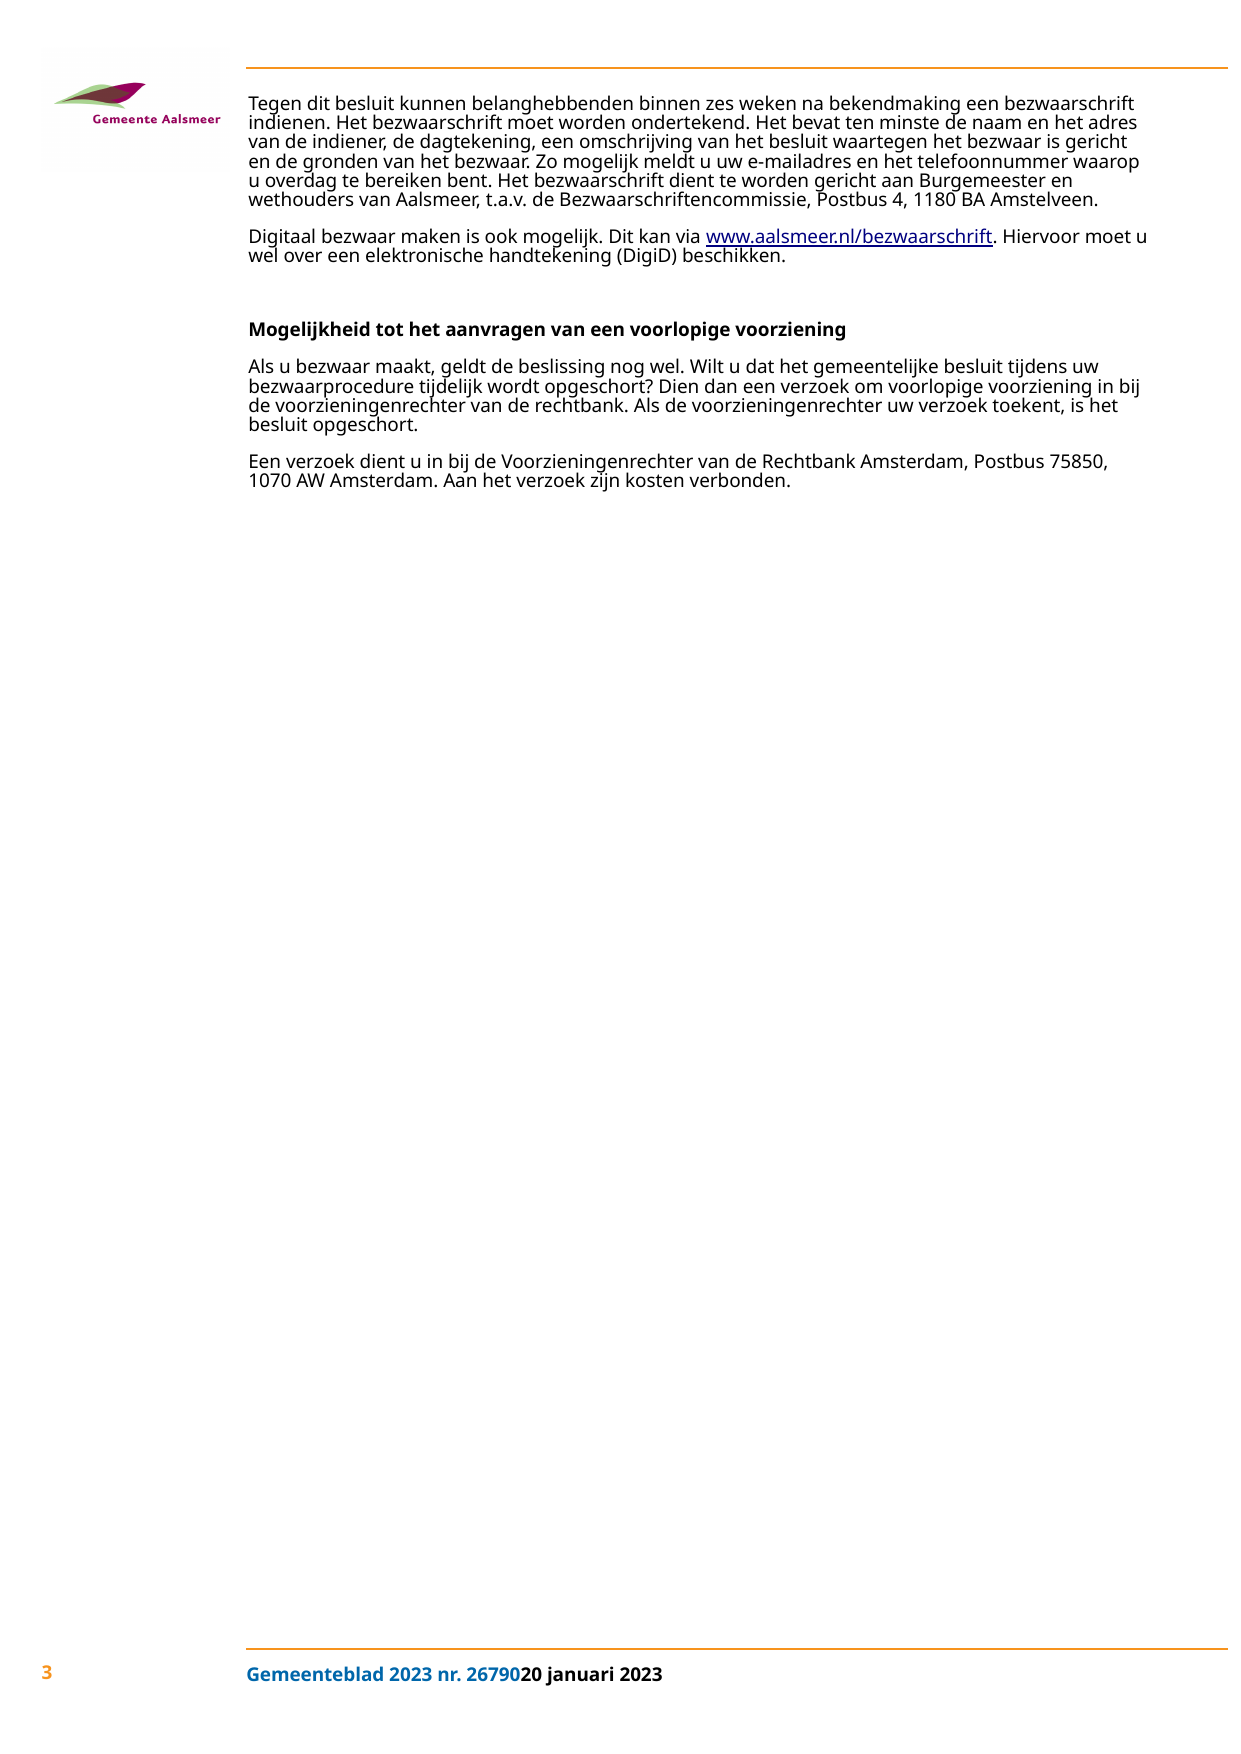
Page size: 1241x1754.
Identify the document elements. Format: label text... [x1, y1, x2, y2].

text Een verzoek dient u in bij de Voorzieningenrechter van de Rechtbank Amsterdam, Postbus 75850, 1070 AW Amsterdam. Aan het verzoek zijn kosten verbonden. [248, 453, 1152, 492]
picture [41, 47, 231, 172]
text Tegen dit besluit kunnen belanghebbenden binnen zes weken na bekendmaking een bezwaarschrift indienen. Het bezwaarschrift moet worden ondertekend. Het bevat ten minste de naam en het adres van de indiener, de dagtekening, een omschrijving van het besluit waartegen het bezwaar is gericht en de gronden van het bezwaar. Zo mogelijk meldt u uw e-mailadres en het telefoonnummer waarop u overdag te bereiken bent. Het bezwaarschrift dient te worden gericht aan Burgemeester en wethouders van Aalsmeer, t.a.v. de Bezwaarschriftencommissie, Postbus 4, 1180 BA Amstelveen. [248, 95, 1152, 210]
text Als u bezwaar maakt, geldt de beslissing nog wel. Wilt u dat het gemeentelijke besluit tijdens uw bezwaarprocedure tijdelijk wordt opgeschort? Dien dan een verzoek om voorlopige voorziening in bij de voorzieningenrechter van de rechtbank. Als de voorzieningenrechter uw verzoek toekent, is het besluit opgeschort. [248, 358, 1152, 435]
text Mogelijkheid tot het aanvragen van een voorlopige voorziening [248, 321, 1152, 341]
text Digitaal bezwaar maken is ook mogelijk. Dit kan via www.aalsmeer.nl/bezwaarschrift. Hiervoor moet u wel over een elektronische handtekening (DigiD) beschikken. [248, 228, 1152, 267]
